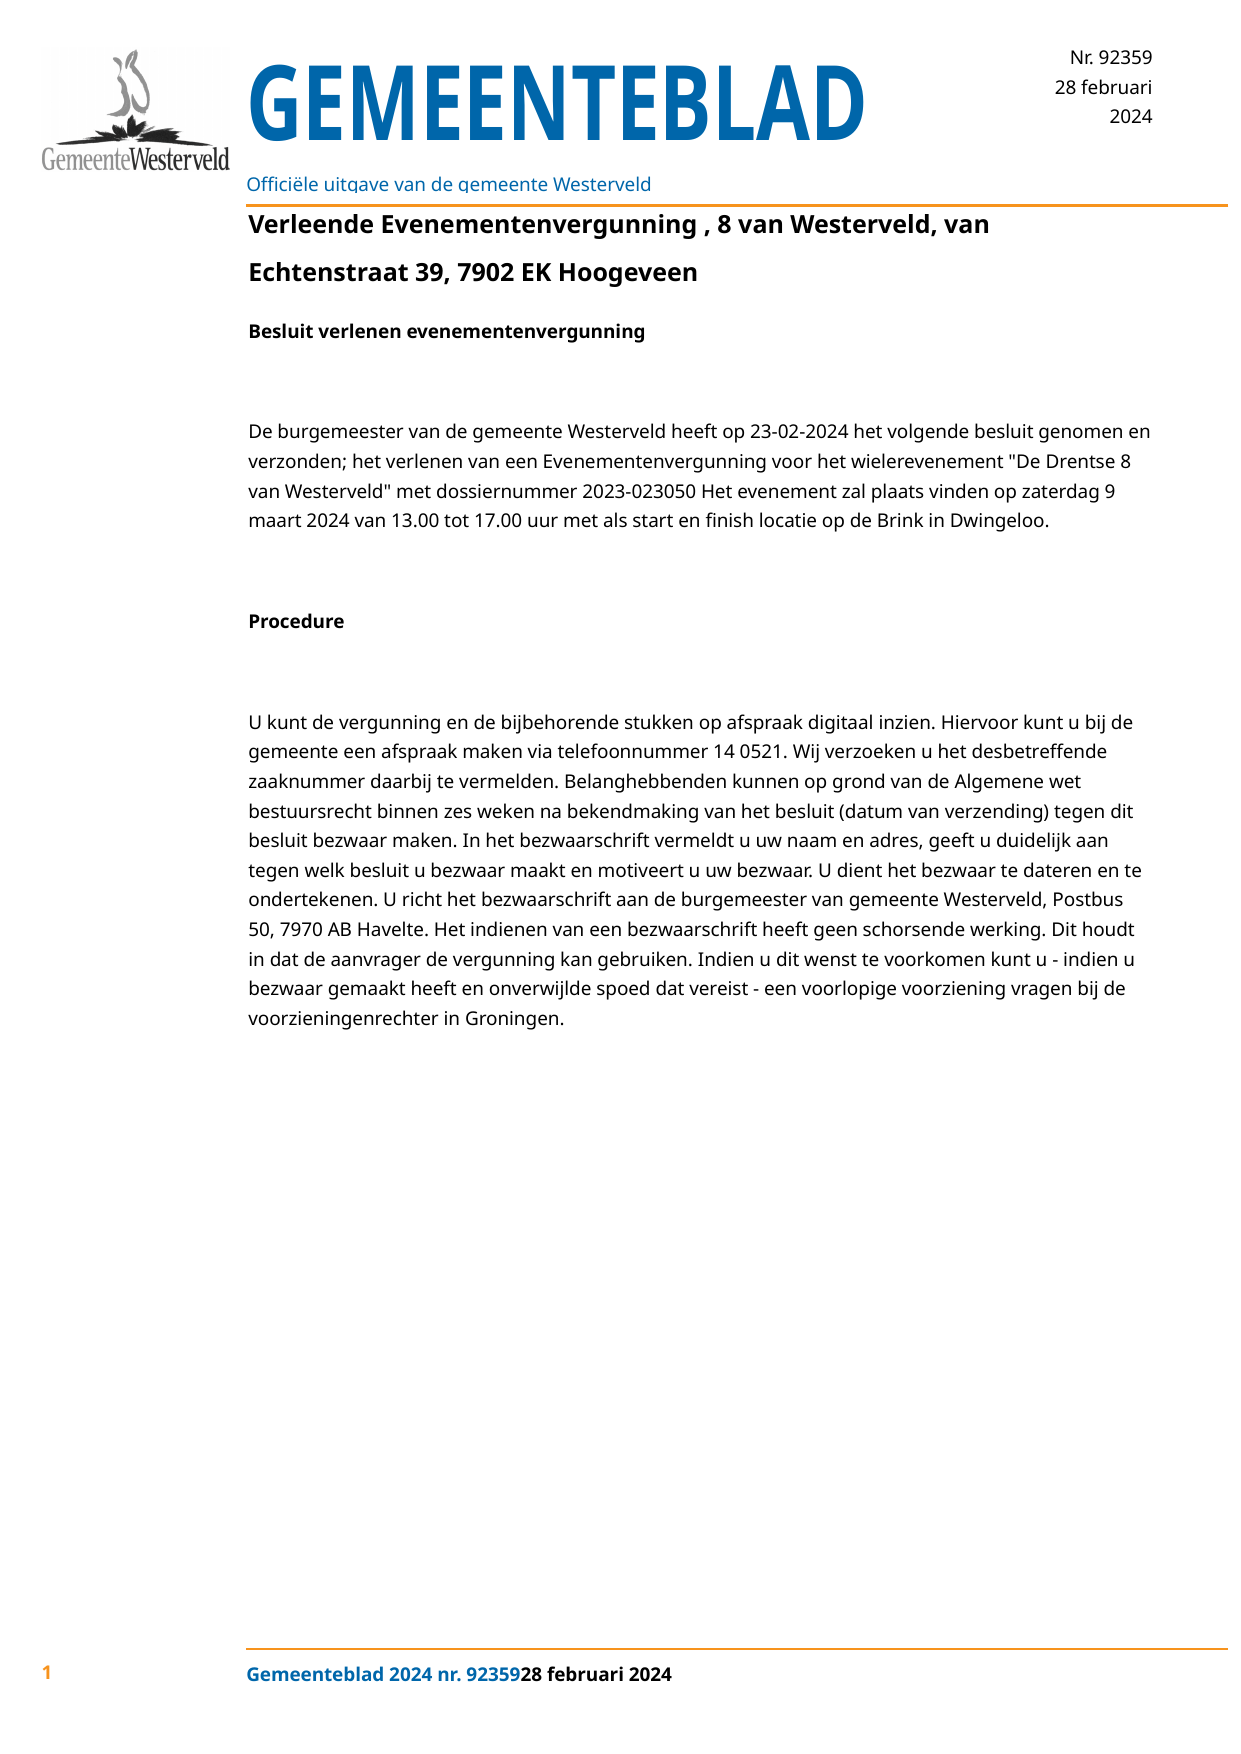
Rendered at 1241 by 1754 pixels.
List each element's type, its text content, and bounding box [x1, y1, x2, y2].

text De burgemeester van de gemeente Westerveld heeft op 23-02-2024 het volgende besluit genomen en verzonden; het verlenen van een Evenementenvergunning voor het wielerevenement "De Drentse 8 van Westerveld" met dossiernummer 2023-023050 Het evenement zal plaats vinden op zaterdag 9 maart 2024 van 13.00 tot 17.00 uur met als start en finish locatie op de Brink in Dwingeloo. [248, 419, 1152, 533]
picture [41, 47, 231, 172]
text Verleende Evenementenvergunning , 8 van Westerveld, van Echtenstraat 39, 7902 EK Hoogeveen [248, 207, 1152, 288]
text Besluit verlenen evenementenvergunning [248, 318, 1152, 344]
text U kunt de vergunning en de bijbehorende stukken op afspraak digitaal inzien. Hiervoor kunt u bij de gemeente een afspraak maken via telefoonnummer 14 0521. Wij verzoeken u het desbetreffende zaaknummer daarbij te vermelden. Belanghebbenden kunnen op grond van de Algemene wet bestuursrecht binnen zes weken na bekendmaking van het besluit (datum van verzending) tegen dit besluit bezwaar maken. In het bezwaarschrift vermeldt u uw naam en adres, geeft u duidelijk aan tegen welk besluit u bezwaar maakt en motiveert u uw bezwaar. U dient het bezwaar te dateren en te ondertekenen. U richt het bezwaarschrift aan de burgemeester van gemeente Westerveld, Postbus 50, 7970 AB Havelte. Het indienen van een bezwaarschrift heeft geen schorsende werking. Dit houdt in dat de aanvrager de vergunning kan gebruiken. Indien u dit wenst te voorkomen kunt u - indien u bezwaar gemaakt heeft en onverwijlde spoed dat vereist - een voorlopige voorziening vragen bij de voorzieningenrechter in Groningen. [248, 709, 1152, 1031]
text Procedure [248, 608, 1152, 634]
